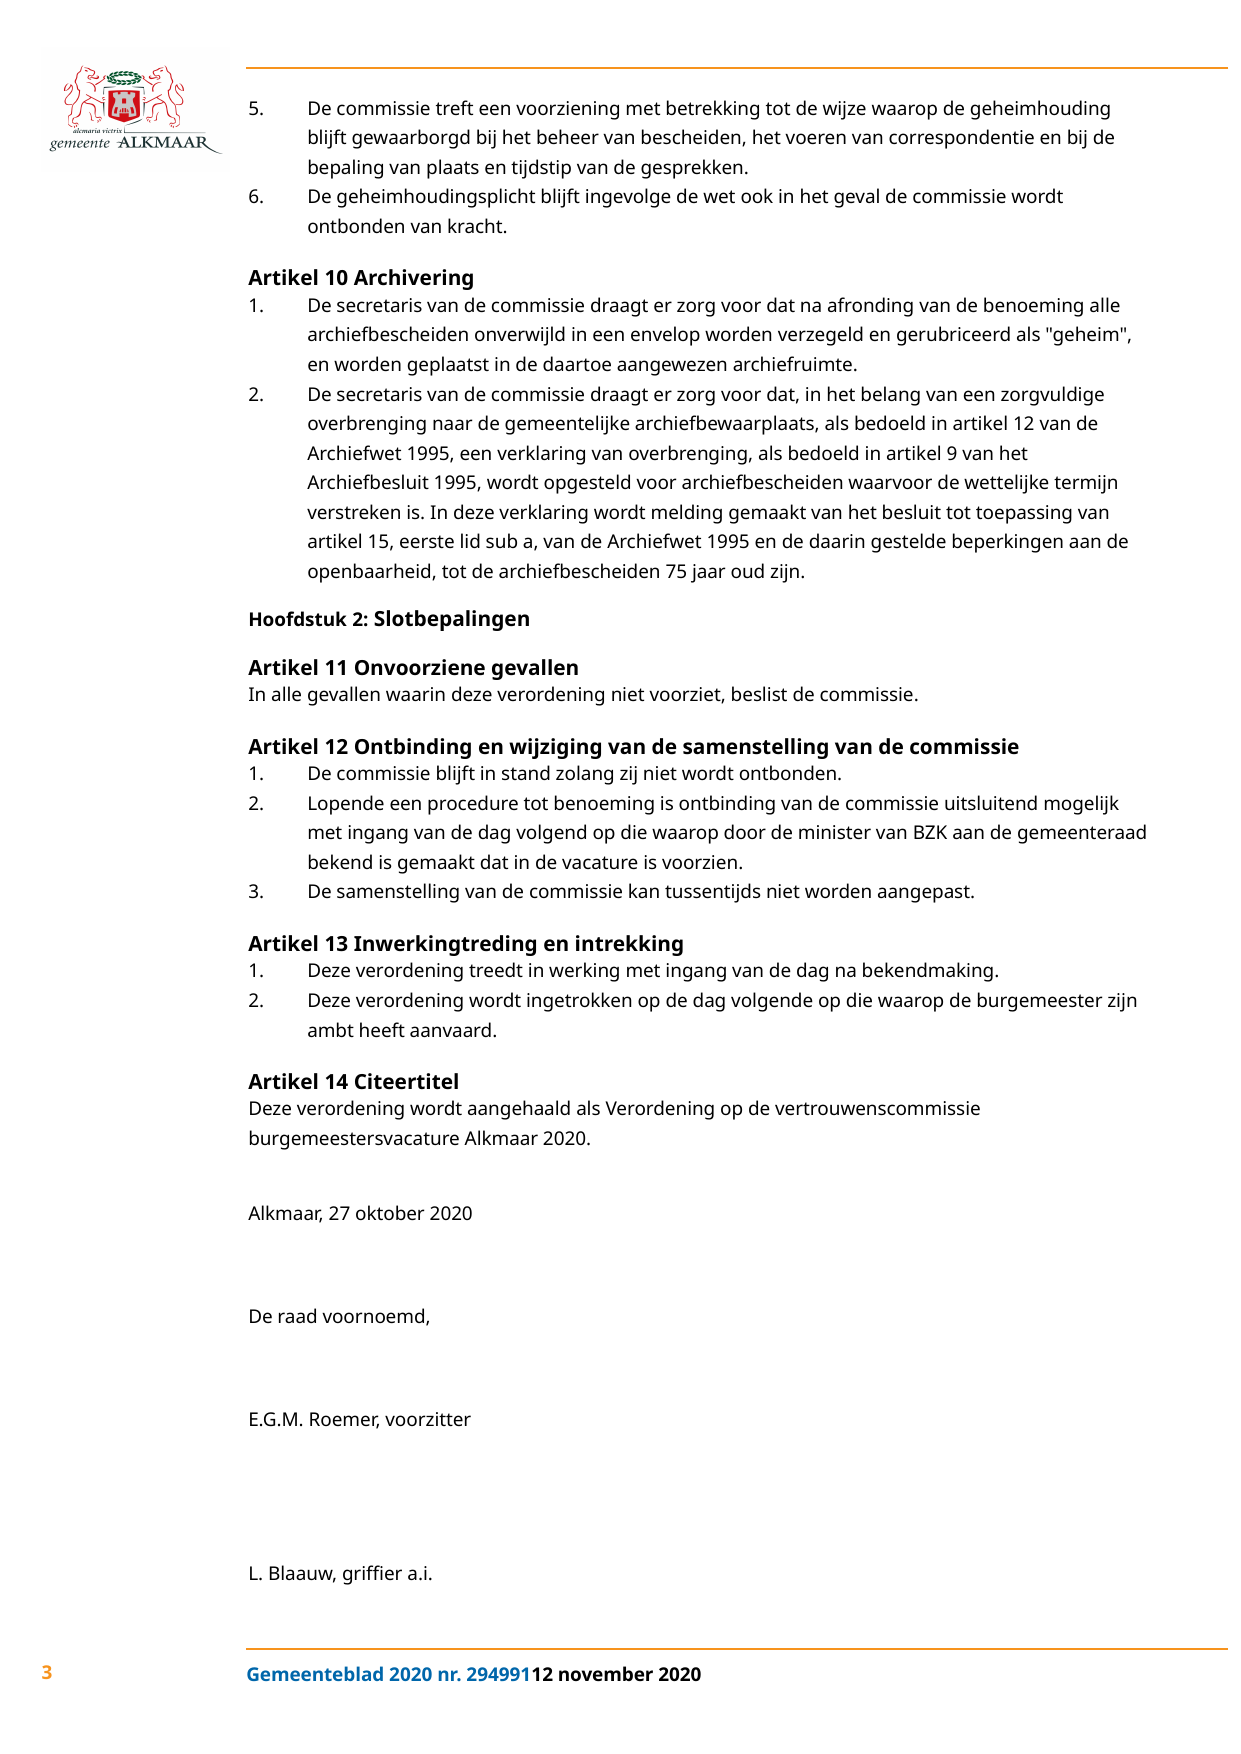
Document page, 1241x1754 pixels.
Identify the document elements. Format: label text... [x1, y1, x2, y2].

text In alle gevallen waarin deze verordening niet voorziet, beslist de commissie. [248, 682, 1152, 707]
list Lopende een procedure tot benoeming is ontbinding van de commissie uitsluitend mogelijk met ingang van de dag volgend op die waarop door de minister van BZK aan de gemeenteraad bekend is gemaakt dat in de vacature is voorzien. [248, 790, 1152, 875]
text L. Blaauw, griffier a.i. [248, 1561, 1152, 1586]
text Artikel 12 Ontbinding en wijziging van de samenstelling van de commissie [248, 732, 1152, 760]
text Artikel 14 Citeertitel [248, 1067, 1152, 1096]
text De raad voornoemd, [248, 1303, 1152, 1329]
list De commissie blijft in stand zolang zij niet wordt ontbonden. [248, 760, 1152, 786]
list De samenstelling van de commissie kan tussentijds niet worden aangepast. [248, 879, 1152, 904]
list Deze verordening wordt ingetrokken op de dag volgende op die waarop de burgemeester zijn ambt heeft aanvaard. [248, 987, 1152, 1042]
list De commissie treft een voorziening met betrekking tot de wijze waarop de geheimhouding blijft gewaarborgd bij het beheer van bescheiden, het voeren van correspondentie en bij de bepaling van plaats en tijdstip van de gesprekken. [248, 95, 1152, 180]
text Artikel 10 Archivering [248, 263, 1152, 292]
picture [41, 47, 231, 172]
list Deze verordening treedt in werking met ingang van de dag na bekendmaking. [248, 958, 1152, 983]
text Alkmaar, 27 oktober 2020 [248, 1200, 1152, 1226]
text Artikel 13 Inwerkingtreding en intrekking [248, 929, 1152, 958]
text Artikel 11 Onvoorziene gevallen [248, 653, 1152, 682]
text Deze verordening wordt aangehaald als Verordening op de vertrouwenscommissie burgemeestersvacature Alkmaar 2020. [248, 1096, 1152, 1151]
text Hoofdstuk 2: Slotbepalingen [248, 604, 1152, 632]
list De secretaris van de commissie draagt er zorg voor dat na afronding van de benoeming alle archiefbescheiden onverwijld in een envelop worden verzegeld en gerubriceerd als "geheim", en worden geplaatst in de daartoe aangewezen archiefruimte. [248, 292, 1152, 377]
list De secretaris van de commissie draagt er zorg voor dat, in het belang van een zorgvuldige overbrenging naar de gemeentelijke archiefbewaarplaats, als bedoeld in artikel 12 van de Archiefwet 1995, een verklaring van overbrenging, als bedoeld in artikel 9 van het Archiefbesluit 1995, wordt opgesteld voor archiefbescheiden waarvoor de wettelijke termijn verstreken is. In deze verklaring wordt melding gemaakt van het besluit tot toepassing van artikel 15, eerste lid sub a, van de Archiefwet 1995 en de daarin gestelde beperkingen aan de openbaarheid, tot de archiefbescheiden 75 jaar oud zijn. [248, 381, 1152, 584]
text E.G.M. Roemer, voorzitter [248, 1406, 1152, 1432]
list De geheimhoudingsplicht blijft ingevolge de wet ook in het geval de commissie wordt ontbonden van kracht. [248, 183, 1152, 239]
